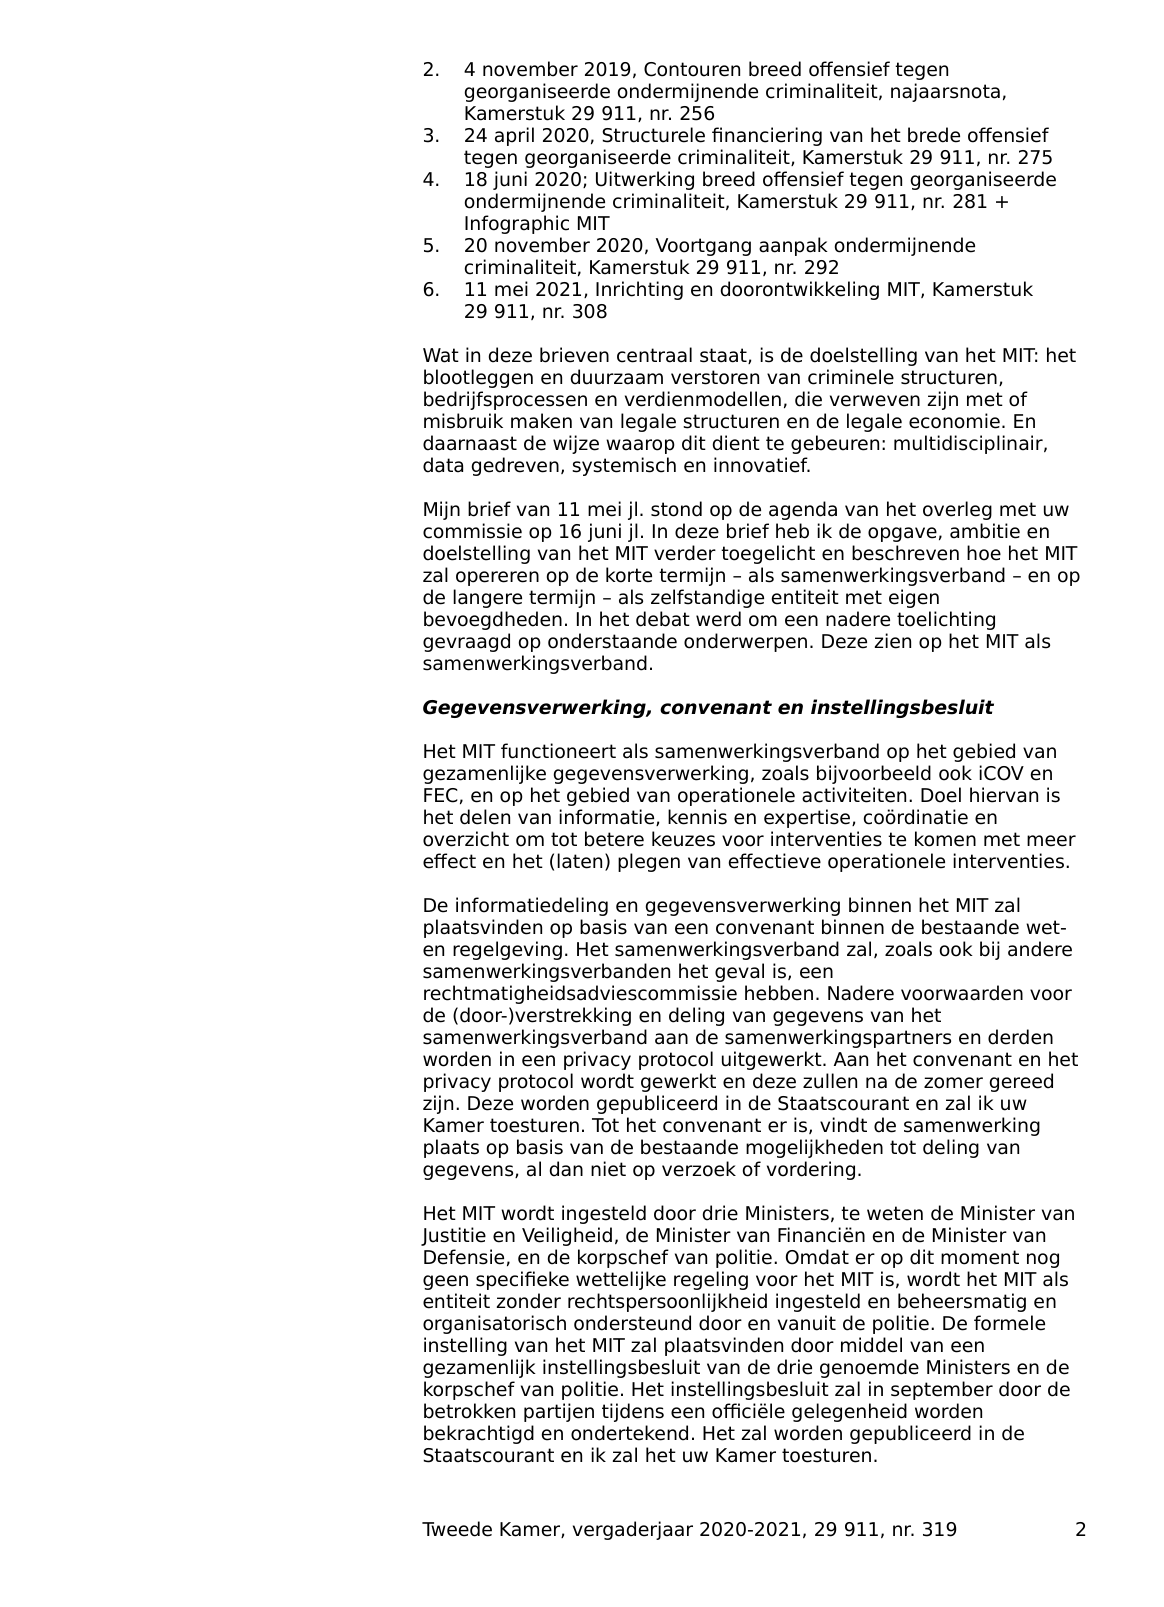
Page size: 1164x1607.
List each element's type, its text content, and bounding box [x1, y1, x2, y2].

text Het MIT functioneert als samenwerkingsverband op het gebied van gezamenlijke gegevensverwerking, zoals bijvoorbeeld ook iCOV en FEC, en op het gebied van operationele activiteiten. Doel hiervan is het delen van informatie, kennis en expertise, coördinatie en overzicht om tot betere keuzes voor interventies te komen met meer effect en het (laten) plegen van effectieve operationele interventies. [422, 741, 1087, 873]
text 3. 24 april 2020, Structurele financiering van het brede offensief tegen georganiseerde criminaliteit, Kamerstuk 29 911, nr. 275 [422, 125, 1087, 169]
text Het MIT wordt ingesteld door drie Ministers, te weten de Minister van Justitie en Veiligheid, de Minister van Financiën en de Minister van Defensie, en de korpschef van politie. Omdat er op dit moment nog geen specifieke wettelijke regeling voor het MIT is, wordt het MIT als entiteit zonder rechtspersoonlijkheid ingesteld en beheersmatig en organisatorisch ondersteund door en vanuit de politie. De formele instelling van het MIT zal plaatsvinden door middel van een gezamenlijk instellingsbesluit van de drie genoemde Ministers en de korpschef van politie. Het instellingsbesluit zal in september door de betrokken partijen tijdens een officiële gelegenheid worden bekrachtigd en ondertekend. Het zal worden gepubliceerd in de Staatscourant en ik zal het uw Kamer toesturen. [422, 1203, 1087, 1467]
text De informatiedeling en gegevensverwerking binnen het MIT zal plaatsvinden op basis van een convenant binnen de bestaande wet- en regelgeving. Het samenwerkingsverband zal, zoals ook bij andere samenwerkingsverbanden het geval is, een rechtmatigheidsadviescommissie hebben. Nadere voorwaarden voor de (door-)verstrekking en deling van gegevens van het samenwerkingsverband aan de samenwerkingspartners en derden worden in een privacy protocol uitgewerkt. Aan het convenant en het privacy protocol wordt gewerkt en deze zullen na de zomer gereed zijn. Deze worden gepubliceerd in de Staatscourant en zal ik uw Kamer toesturen. Tot het convenant er is, vindt de samenwerking plaats op basis van de bestaande mogelijkheden tot deling van gegevens, al dan niet op verzoek of vordering. [422, 895, 1087, 1181]
text Mijn brief van 11 mei jl. stond op de agenda van het overleg met uw commissie op 16 juni jl. In deze brief heb ik de opgave, ambitie en doelstelling van het MIT verder toegelicht en beschreven hoe het MIT zal opereren op de korte termijn – als samenwerkingsverband – en op de langere termijn – als zelfstandige entiteit met eigen bevoegdheden. In het debat werd om een nadere toelichting gevraagd op onderstaande onderwerpen. Deze zien op het MIT als samenwerkingsverband. [422, 499, 1087, 675]
text Wat in deze brieven centraal staat, is de doelstelling van het MIT: het blootleggen en duurzaam verstoren van criminele structuren, bedrijfsprocessen en verdienmodellen, die verweven zijn met of misbruik maken van legale structuren en de legale economie. En daarnaast de wijze waarop dit dient te gebeuren: multidisciplinair, data gedreven, systemisch en innovatief. [422, 345, 1087, 477]
text 5. 20 november 2020, Voortgang aanpak ondermijnende criminaliteit, Kamerstuk 29 911, nr. 292 [422, 235, 1087, 279]
subtitle Gegevensverwerking, convenant en instellingsbesluit [422, 697, 1087, 719]
text 2. 4 november 2019, Contouren breed offensief tegen georganiseerde ondermijnende criminaliteit, najaarsnota, Kamerstuk 29 911, nr. 256 [422, 59, 1087, 125]
text 6. 11 mei 2021, Inrichting en doorontwikkeling MIT, Kamerstuk 29 911, nr. 308 [422, 279, 1087, 323]
text 4. 18 juni 2020; Uitwerking breed offensief tegen georganiseerde ondermijnende criminaliteit, Kamerstuk 29 911, nr. 281 + Infographic MIT [422, 169, 1087, 235]
